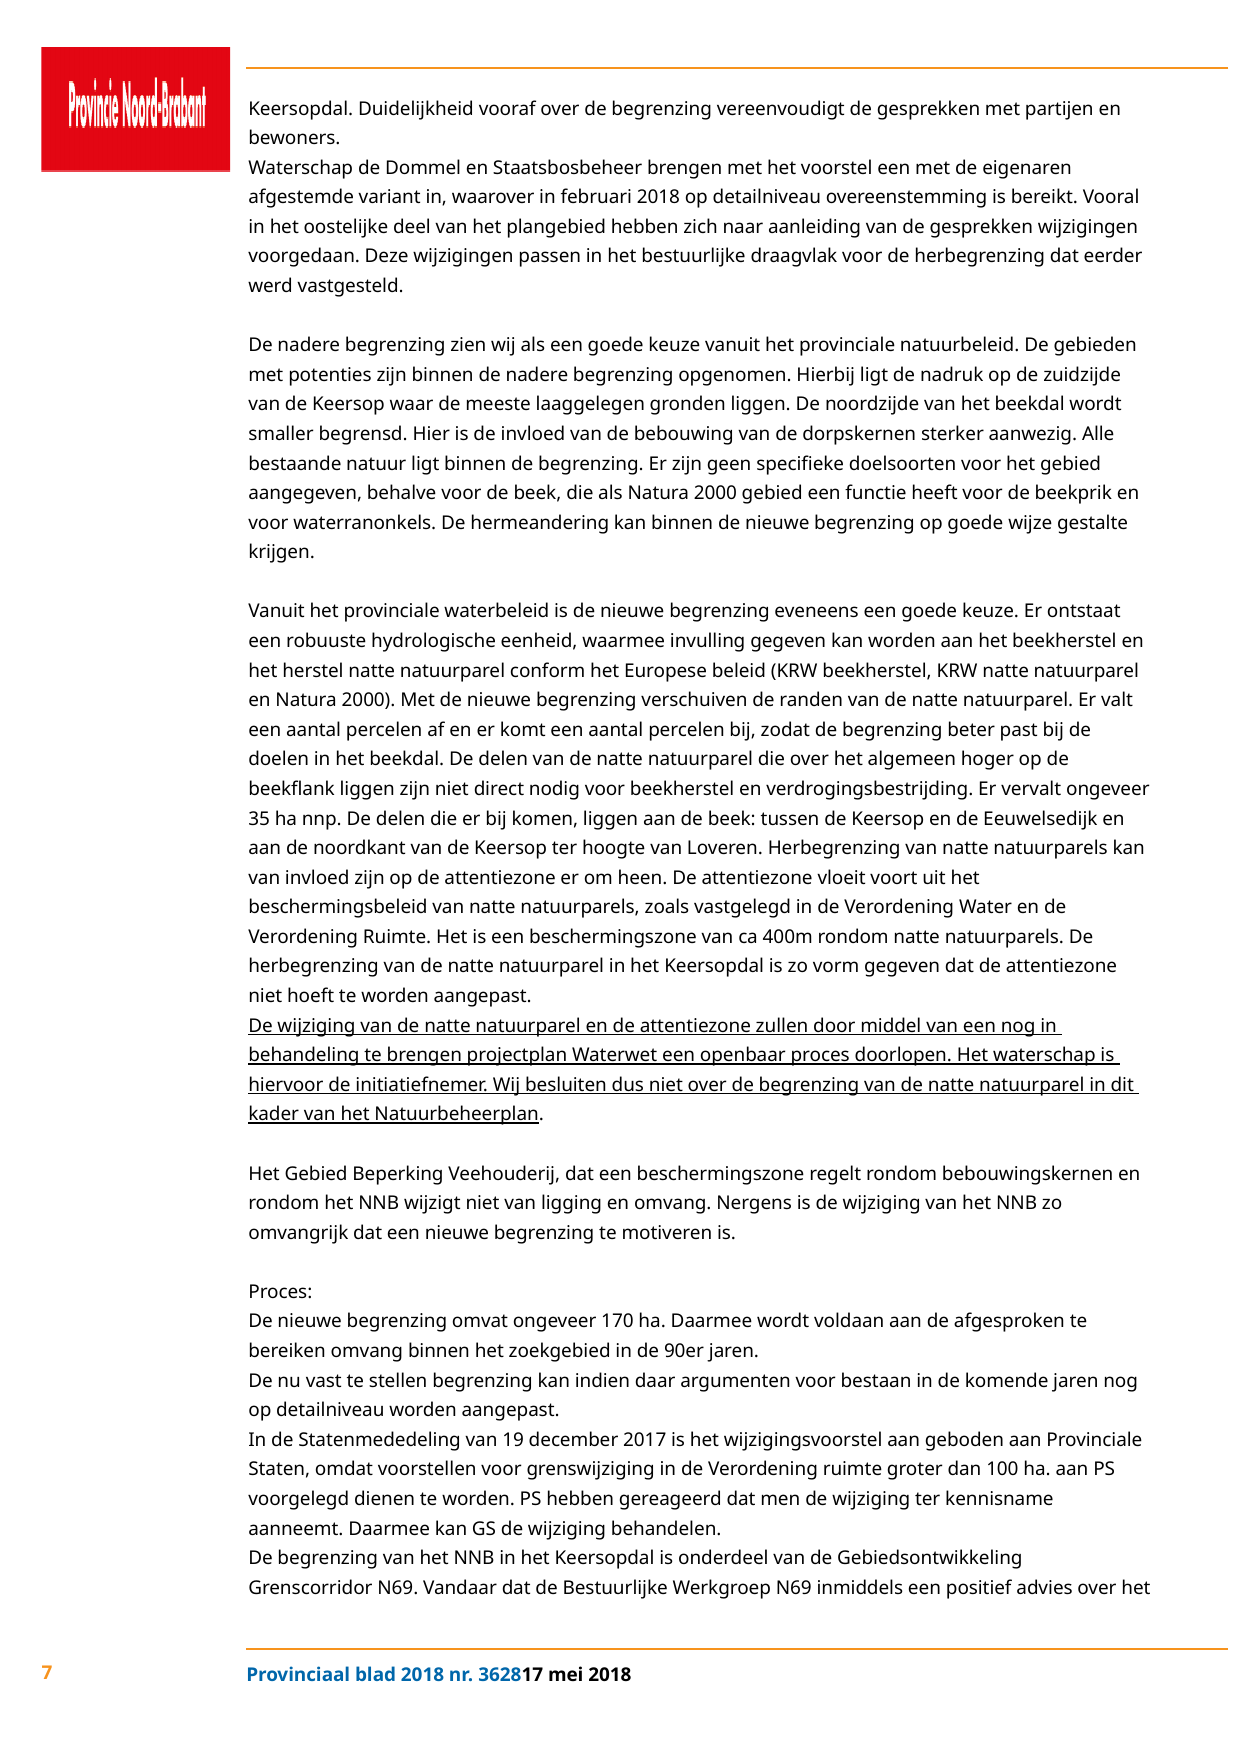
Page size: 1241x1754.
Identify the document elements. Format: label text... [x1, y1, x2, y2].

text Vanuit het provinciale waterbeleid is de nieuwe begrenzing eveneens een goede keuze. Er ontstaat een robuuste hydrologische eenheid, waarmee invulling gegeven kan worden aan het beekherstel en het herstel natte natuurparel conform het Europese beleid (KRW beekherstel, KRW natte natuurparel en Natura 2000). Met de nieuwe begrenzing verschuiven de randen van de natte natuurparel. Er valt een aantal percelen af en er komt een aantal percelen bij, zodat de begrenzing beter past bij de doelen in het beekdal. De delen van de natte natuurparel die over het algemeen hoger op de beekflank liggen zijn niet direct nodig voor beekherstel en verdrogingsbestrijding. Er vervalt ongeveer 35 ha nnp. De delen die er bij komen, liggen aan de beek: tussen de Keersop en de Eeuwelsedijk en aan de noordkant van de Keersop ter hoogte van Loveren. Herbegrenzing van natte natuurparels kan van invloed zijn op de attentiezone er om heen. De attentiezone vloeit voort uit het beschermingsbeleid van natte natuurparels, zoals vastgelegd in de Verordening Water en de Verordening Ruimte. Het is een beschermingszone van ca 400m rondom natte natuurparels. De herbegrenzing van de natte natuurparel in het Keersopdal is zo vorm gegeven dat de attentiezone niet hoeft te worden aangepast. [248, 598, 1152, 1008]
text Proces: [248, 1278, 1152, 1304]
text De begrenzing van het NNB in het Keersopdal is onderdeel van de Gebiedsontwikkeling Grenscorridor N69. Vandaar dat de Bestuurlijke Werkgroep N69 inmiddels een positief advies over het [248, 1544, 1152, 1600]
text Het Gebied Beperking Veehouderij, dat een beschermingszone regelt rondom bebouwingskernen en rondom het NNB wijzigt niet van ligging en omvang. Nergens is de wijziging van het NNB zo omvangrijk dat een nieuwe begrenzing te motiveren is. [248, 1160, 1152, 1245]
text De nadere begrenzing zien wij als een goede keuze vanuit het provinciale natuurbeleid. De gebieden met potenties zijn binnen de nadere begrenzing opgenomen. Hierbij ligt de nadruk op de zuidzijde van de Keersop waar de meeste laaggelegen gronden liggen. De noordzijde van het beekdal wordt smaller begrensd. Hier is de invloed van de bebouwing van de dorpskernen sterker aanwezig. Alle bestaande natuur ligt binnen de begrenzing. Er zijn geen specifieke doelsoorten voor het gebied aangegeven, behalve voor de beek, die als Natura 2000 gebied een functie heeft voor de beekprik en voor waterranonkels. De hermeandering kan binnen de nieuwe begrenzing op goede wijze gestalte krijgen. [248, 331, 1152, 564]
text De nu vast te stellen begrenzing kan indien daar argumenten voor bestaan in de komende jaren nog op detailniveau worden aangepast. [248, 1367, 1152, 1422]
text Keersopdal. Duidelijkheid vooraf over de begrenzing vereenvoudigt de gesprekken met partijen en bewoners. [248, 95, 1152, 150]
text Waterschap de Dommel en Staatsbosbeheer brengen met het voorstel een met de eigenaren afgestemde variant in, waarover in februari 2018 op detailniveau overeenstemming is bereikt. Vooral in het oostelijke deel van het plangebied hebben zich naar aanleiding van de gesprekken wijzigingen voorgedaan. Deze wijzigingen passen in het bestuurlijke draagvlak voor de herbegrenzing dat eerder werd vastgesteld. [248, 154, 1152, 298]
text In de Statenmededeling van 19 december 2017 is het wijzigingsvoorstel aan geboden aan Provinciale Staten, omdat voorstellen voor grenswijziging in de Verordening ruimte groter dan 100 ha. aan PS voorgelegd dienen te worden. PS hebben gereageerd dat men de wijziging ter kennisname aanneemt. Daarmee kan GS de wijziging behandelen. [248, 1426, 1152, 1541]
text De nieuwe begrenzing omvat ongeveer 170 ha. Daarmee wordt voldaan aan de afgesproken te bereiken omvang binnen het zoekgebied in de 90er jaren. [248, 1308, 1152, 1363]
picture [41, 47, 231, 172]
text De wijziging van de natte natuurparel en de attentiezone zullen door middel van een nog in behandeling te brengen projectplan Waterwet een openbaar proces doorlopen. Het waterschap is hiervoor de initiatiefnemer. Wij besluiten dus niet over de begrenzing van de natte natuurparel in dit kader van het Natuurbeheerplan. [248, 1012, 1152, 1126]
